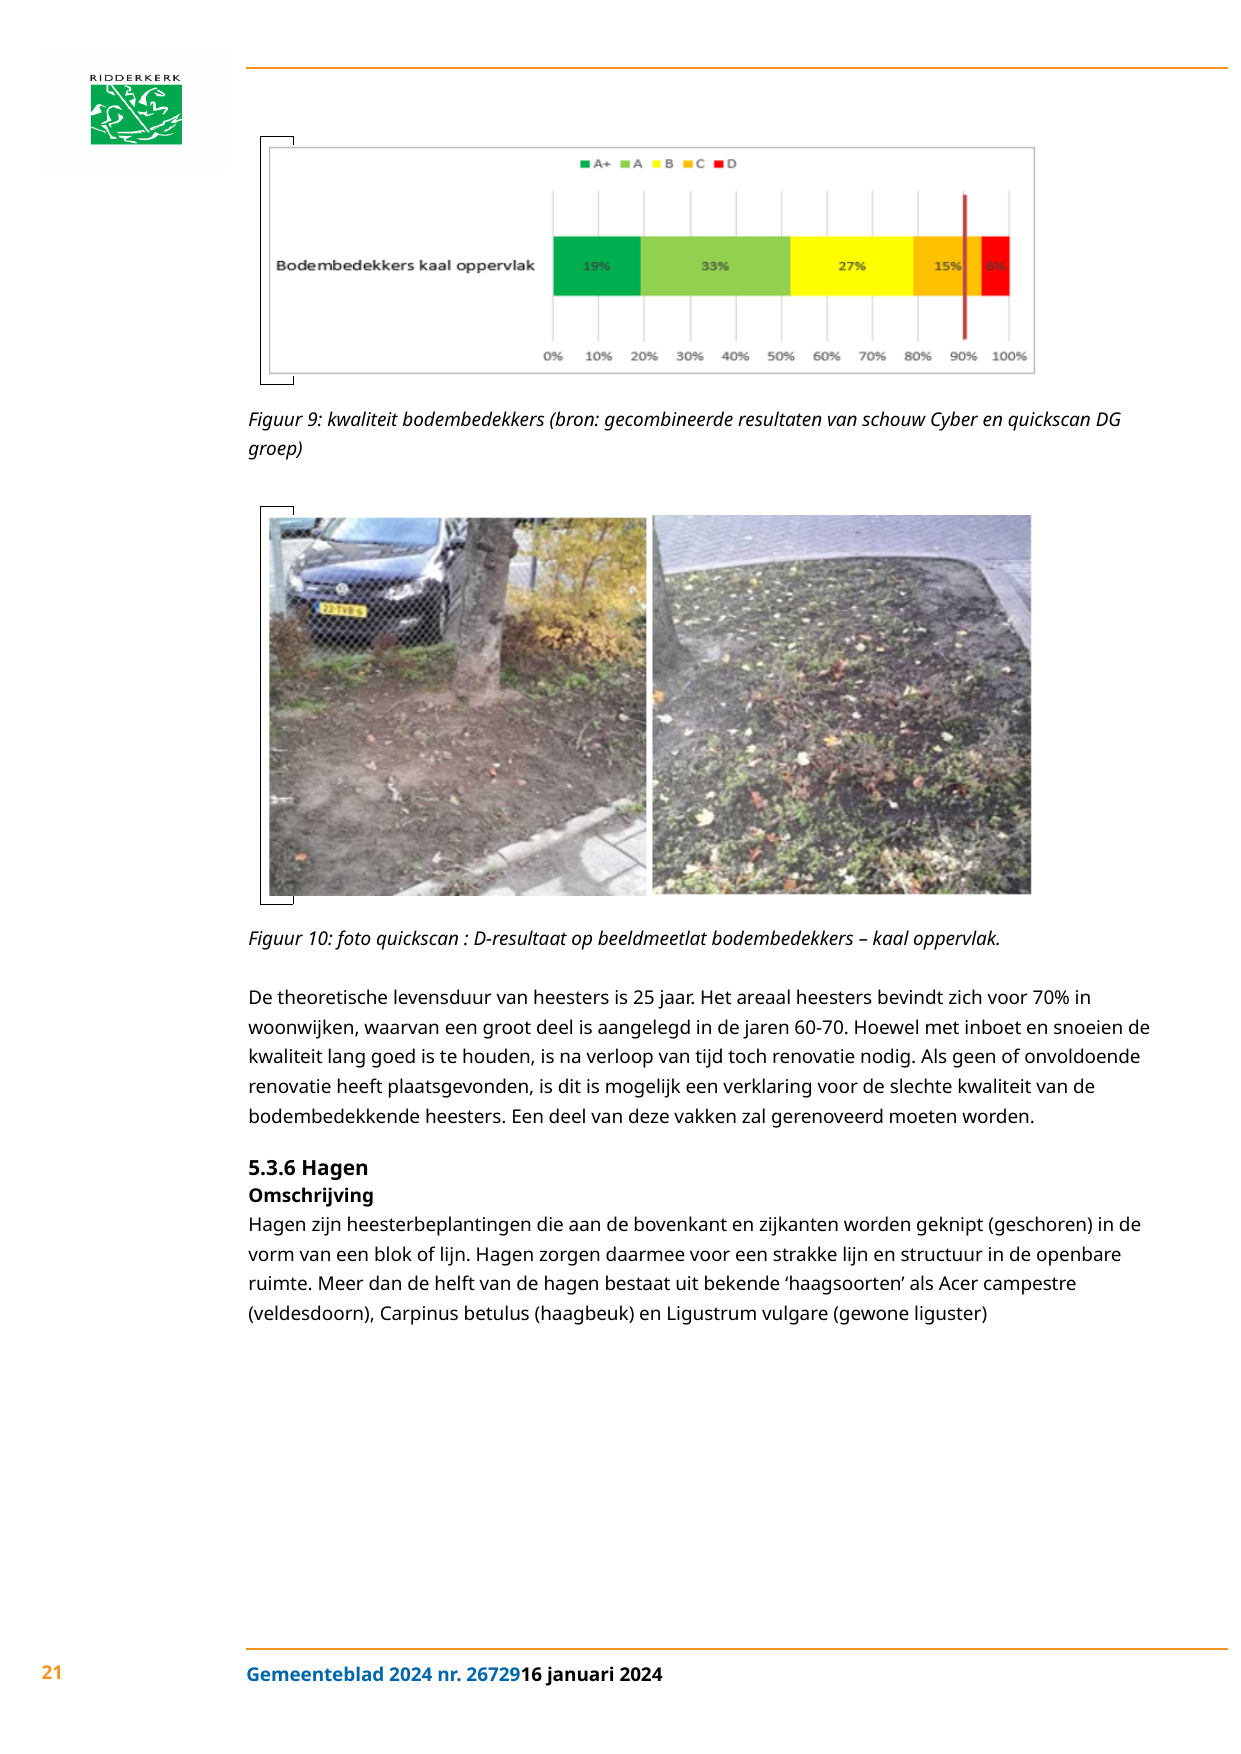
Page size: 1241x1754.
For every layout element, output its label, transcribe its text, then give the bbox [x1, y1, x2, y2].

text Hagen zijn heesterbeplantingen die aan de bovenkant en zijkanten worden geknipt (geschoren) in de vorm van een blok of lijn. Hagen zorgen daarmee voor een strakke lijn en structuur in de openbare ruimte. Meer dan de helft van de hagen bestaat uit bekende ‘haagsoorten’ als Acer campestre (veldesdoorn), Carpinus betulus (haagbeuk) en Ligustrum vulgare (gewone liguster) [248, 1211, 1152, 1326]
text De theoretische levensduur van heesters is 25 jaar. Het areaal heesters bevindt zich voor 70% in woonwijken, waarvan een groot deel is aangelegd in de jaren 60-70. Hoewel met inboet en snoeien de kwaliteit lang goed is te houden, is na verloop van tijd toch renovatie nodig. Als geen of onvoldoende renovatie heeft plaatsgevonden, is dit is mogelijk een verklaring voor de slechte kwaliteit van de bodembedekkende heesters. Een deel van deze vakken zal gerenoveerd moeten worden. [248, 984, 1152, 1129]
text Omschrijving [248, 1182, 1152, 1207]
picture [268, 145, 1036, 376]
text Figuur 10: foto quickscan : D-resultaat op beeldmeetlat bodembedekkers – kaal oppervlak. [248, 925, 1152, 951]
picture [41, 47, 231, 172]
text Figuur 9: kwaliteit bodembedekkers (bron: gecombineerde resultaten van schouw Cyber en quickscan DG groep) [248, 406, 1152, 461]
picture [268, 515, 1036, 896]
text 5.3.6 Hagen [248, 1153, 1152, 1182]
